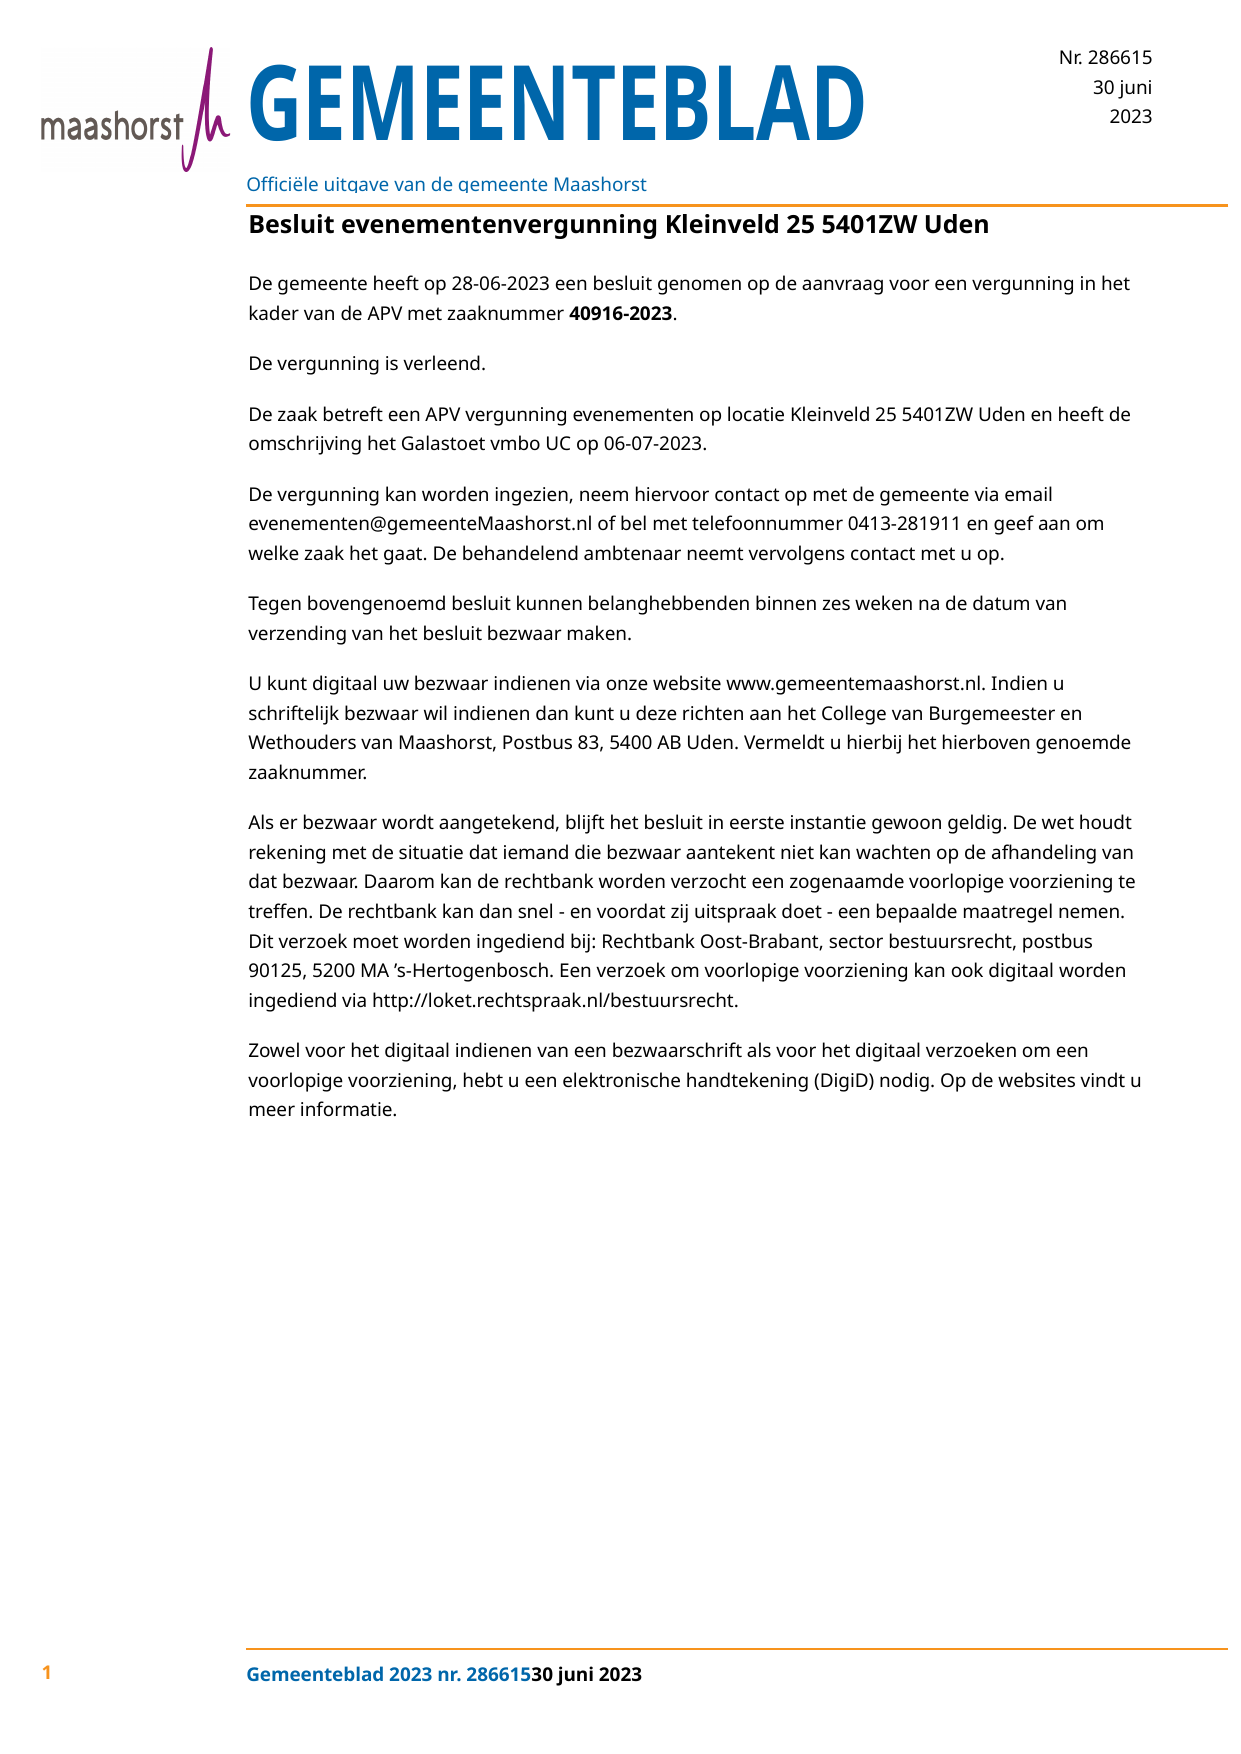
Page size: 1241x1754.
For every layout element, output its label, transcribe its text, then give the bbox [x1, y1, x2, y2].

text De gemeente heeft op 28-06-2023 een besluit genomen op de aanvraag voor een vergunning in het kader van de APV met zaaknummer 40916-2023. [248, 270, 1152, 326]
text De zaak betreft een APV vergunning evenementen op locatie Kleinveld 25 5401ZW Uden en heeft de omschrijving het Galastoet vmbo UC op 06-07-2023. [248, 401, 1152, 456]
text De vergunning kan worden ingezien, neem hiervoor contact op met de gemeente via email evenementen@gemeenteMaashorst.nl of bel met telefoonnummer 0413-281911 en geef aan om welke zaak het gaat. De behandelend ambtenaar neemt vervolgens contact met u op. [248, 481, 1152, 566]
text Besluit evenementenvergunning Kleinveld 25 5401ZW Uden [248, 207, 1152, 241]
text Zowel voor het digitaal indienen van een bezwaarschrift als voor het digitaal verzoeken om een voorlopige voorziening, hebt u een elektronische handtekening (DigiD) nodig. Op de websites vindt u meer informatie. [248, 1037, 1152, 1122]
text Tegen bovengenoemd besluit kunnen belanghebbenden binnen zes weken na de datum van verzending van het besluit bezwaar maken. [248, 590, 1152, 646]
text De vergunning is verleend. [248, 350, 1152, 376]
text U kunt digitaal uw bezwaar indienen via onze website www.gemeentemaashorst.nl. Indien u schriftelijk bezwaar wil indienen dan kunt u deze richten aan het College van Burgemeester en Wethouders van Maashorst, Postbus 83, 5400 AB Uden. Vermeldt u hierbij het hierboven genoemde zaaknummer. [248, 670, 1152, 785]
picture [41, 47, 231, 172]
text Als er bezwaar wordt aangetekend, blijft het besluit in eerste instantie gewoon geldig. De wet houdt rekening met de situatie dat iemand die bezwaar aantekent niet kan wachten op de afhandeling van dat bezwaar. Daarom kan de rechtbank worden verzocht een zogenaamde voorlopige voorziening te treffen. De rechtbank kan dan snel - en voordat zij uitspraak doet - een bepaalde maatregel nemen. Dit verzoek moet worden ingediend bij: Rechtbank Oost-Brabant, sector bestuursrecht, postbus 90125, 5200 MA ’s-Hertogenbosch. Een verzoek om voorlopige voorziening kan ook digitaal worden ingediend via http://loket.rechtspraak.nl/bestuursrecht. [248, 809, 1152, 1013]
